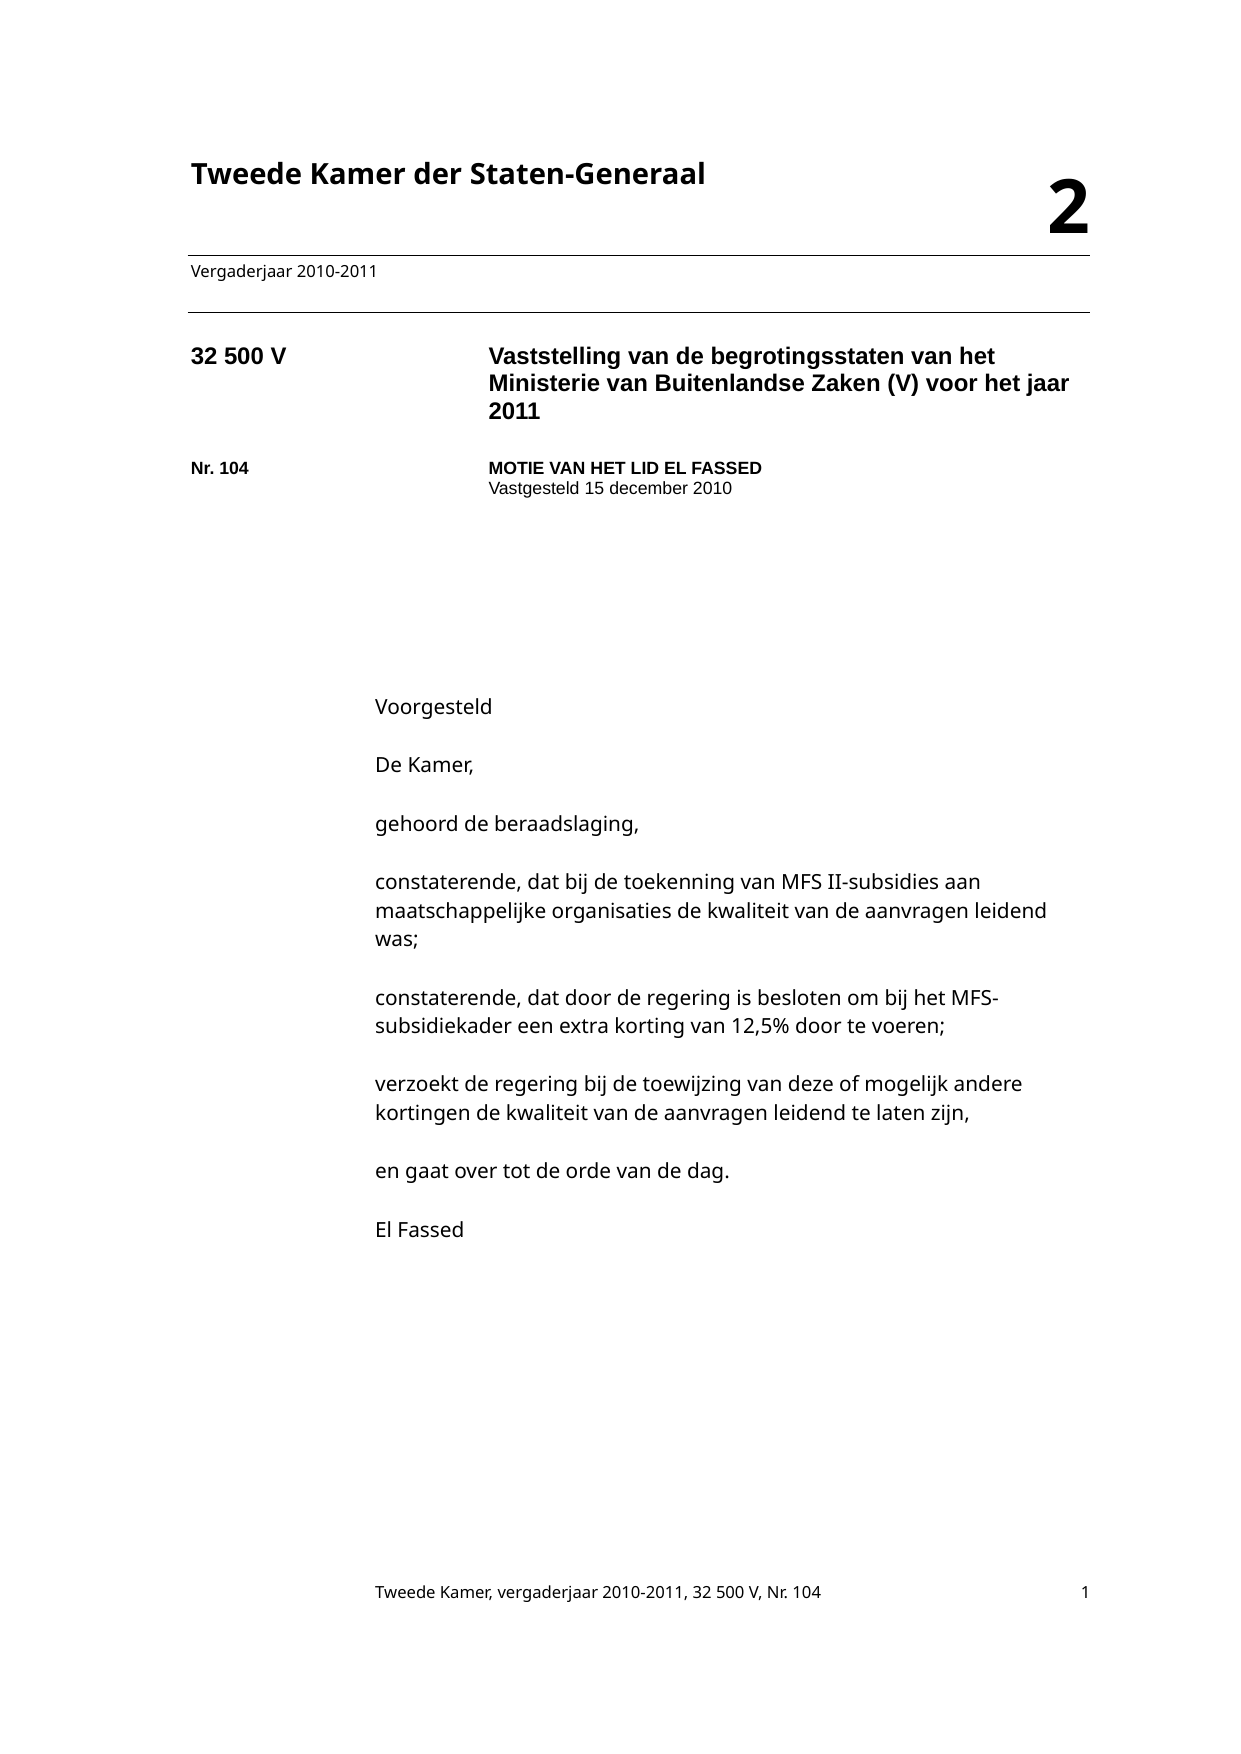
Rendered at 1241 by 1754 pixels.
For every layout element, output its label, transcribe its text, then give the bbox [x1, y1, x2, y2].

text constaterende, dat door de regering is besloten om bij het MFS-subsidiekader een extra korting van 12,5% door te voeren; [375, 983, 1090, 1039]
text El Fassed [375, 1215, 1090, 1243]
table_cell [485, 313, 1090, 339]
table_header Tweede Kamer der Staten-Generaal [188, 150, 909, 255]
table_header 2 [910, 150, 1090, 255]
table_cell Nr. 104 [188, 455, 485, 573]
text De Kamer, [375, 751, 1090, 779]
table_cell Vaststelling van de begrotingsstaten van het Ministerie van Buitenlandse Zaken (V) voor het jaar 2011 [485, 339, 1090, 454]
text gehoord de beraadslaging, [375, 809, 1090, 837]
table_cell Vergaderjaar 2010-2011 [188, 256, 485, 312]
table_cell MOTIE VAN HET LID EL FASSED Vastgesteld 15 december 2010 [485, 455, 1090, 573]
table_cell [188, 313, 485, 339]
table_cell 32 500 V [188, 339, 485, 454]
text Voorgesteld [375, 692, 1090, 721]
table_cell [485, 256, 1090, 312]
text constaterende, dat bij de toekenning van MFS II-subsidies aan maatschappelijke organisaties de kwaliteit van de aanvragen leidend was; [375, 867, 1090, 953]
text en gaat over tot de orde van de dag. [375, 1156, 1090, 1185]
text verzoekt de regering bij de toewijzing van deze of mogelijk andere kortingen de kwaliteit van de aanvragen leidend te laten zijn, [375, 1069, 1090, 1126]
